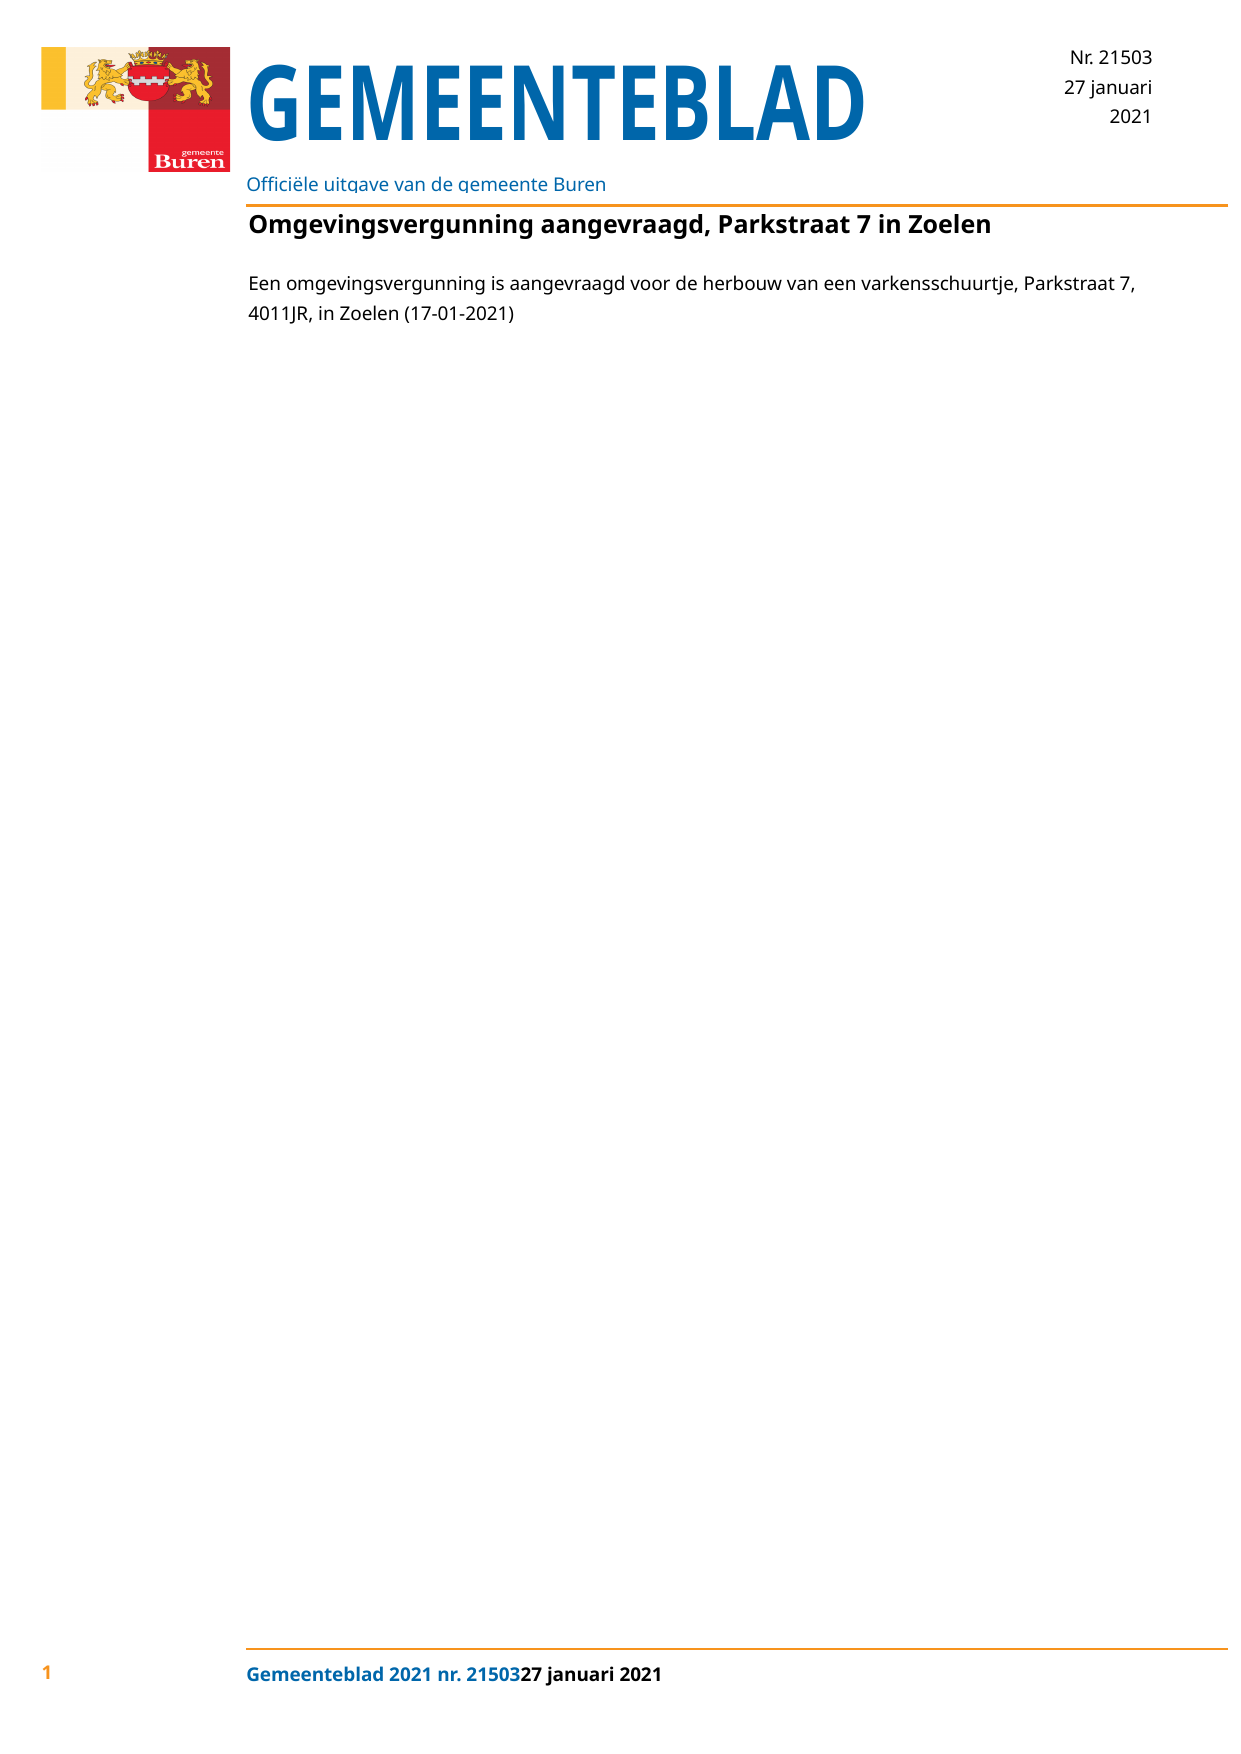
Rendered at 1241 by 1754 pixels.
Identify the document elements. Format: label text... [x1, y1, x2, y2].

picture [41, 47, 231, 172]
text Een omgevingsvergunning is aangevraagd voor de herbouw van een varkensschuurtje, Parkstraat 7, 4011JR, in Zoelen (17-01-2021) [248, 270, 1152, 326]
text Omgevingsvergunning aangevraagd, Parkstraat 7 in Zoelen [248, 207, 1152, 241]
